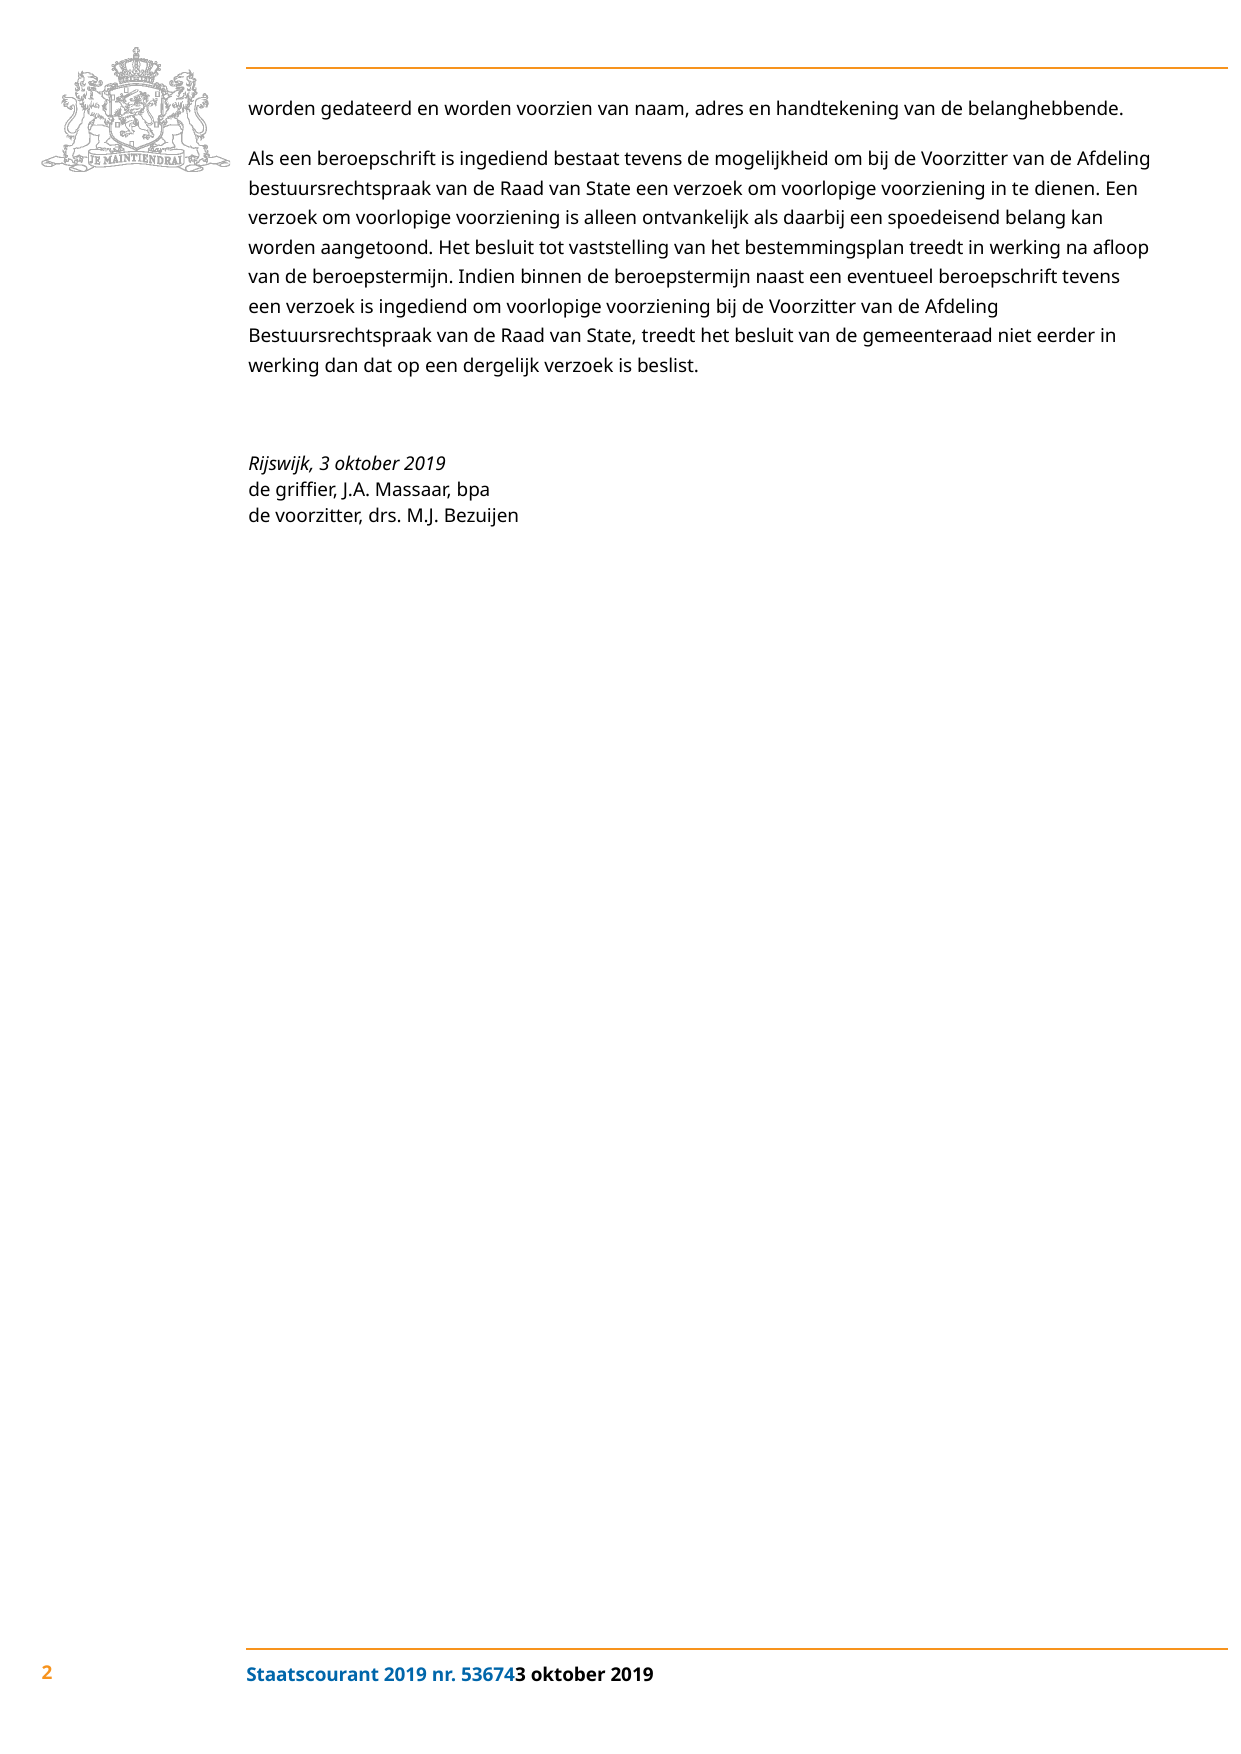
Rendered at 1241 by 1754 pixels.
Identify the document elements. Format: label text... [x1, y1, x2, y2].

text de griffier, J.A. Massaar, bpa [248, 476, 1152, 502]
text de voorzitter, drs. M.J. Bezuijen [248, 502, 1152, 528]
text worden gedateerd en worden voorzien van naam, adres en handtekening van de belanghebbende. [248, 95, 1152, 121]
picture [41, 47, 231, 172]
text Rijswijk, 3 oktober 2019 [248, 451, 1152, 476]
text Als een beroepschrift is ingediend bestaat tevens de mogelijkheid om bij de Voorzitter van de Afdeling bestuursrechtspraak van de Raad van State een verzoek om voorlopige voorziening in te dienen. Een verzoek om voorlopige voorziening is alleen ontvankelijk als daarbij een spoedeisend belang kan worden aangetoond. Het besluit tot vaststelling van het bestemmingsplan treedt in werking na afloop van de beroepstermijn. Indien binnen de beroepstermijn naast een eventueel beroepschrift tevens een verzoek is ingediend om voorlopige voorziening bij de Voorzitter van de Afdeling Bestuursrechtspraak van de Raad van State, treedt het besluit van de gemeenteraad niet eerder in werking dan dat op een dergelijk verzoek is beslist. [248, 145, 1152, 378]
